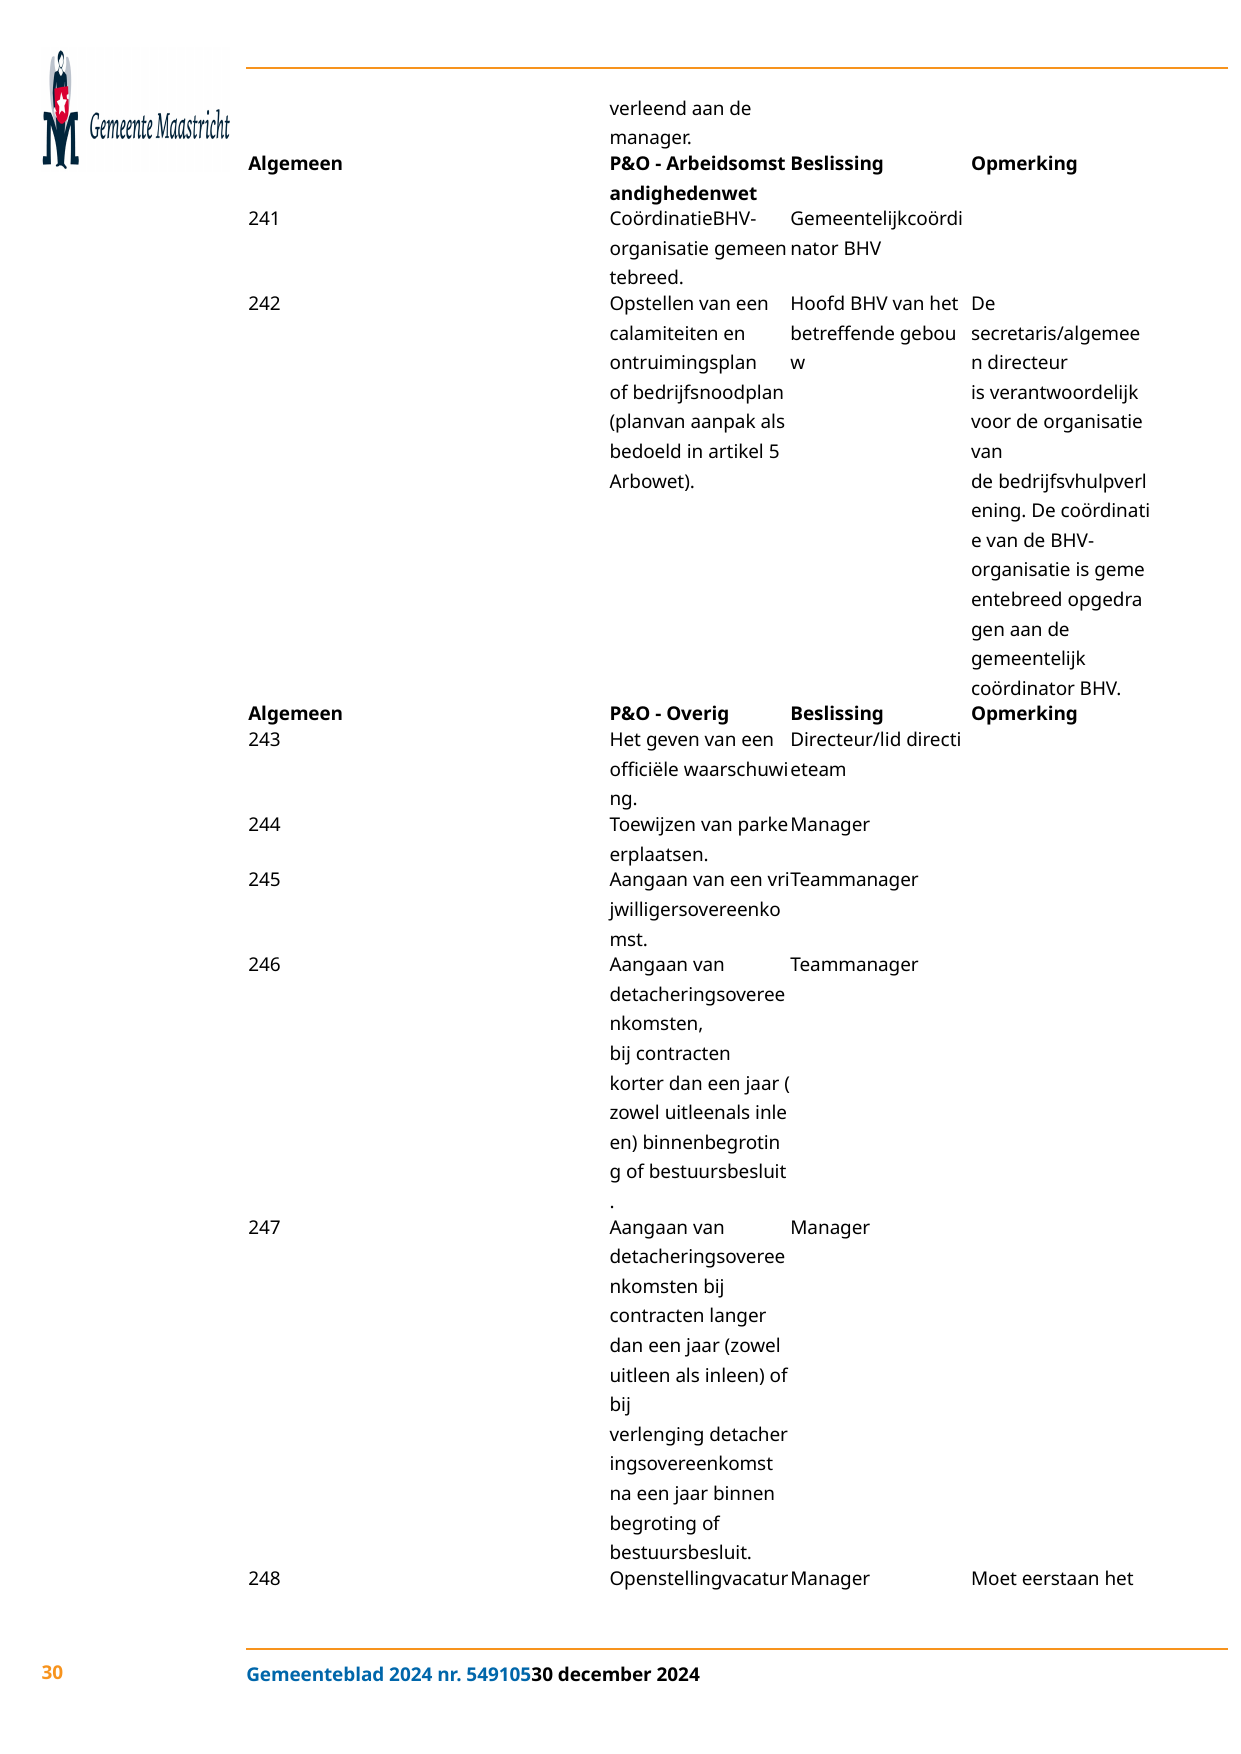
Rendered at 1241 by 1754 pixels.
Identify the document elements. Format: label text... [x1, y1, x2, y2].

table_cell [971, 95, 1152, 150]
table_cell [429, 951, 609, 1214]
table_cell [971, 811, 1152, 867]
table_cell Directeur/lid directieteam [790, 726, 971, 811]
table_cell [971, 726, 1152, 811]
table_cell [971, 1214, 1152, 1565]
table_cell Opmerking [971, 701, 1152, 726]
table_cell De secretaris/algemeen directeur is verantwoordelijk voor de organisatie van de bedrijfsvhulpverlening. De coördinatie van de BHV­organisatie is gemeentebreed opgedragen aan de gemeentelijk coördinator BHV. [971, 290, 1152, 701]
table_cell Aangaan van een vrijwilligersovereenkomst. [609, 867, 790, 951]
table_cell [429, 205, 609, 290]
table_cell 245 [248, 867, 429, 951]
table_cell [790, 95, 971, 150]
table_cell [429, 811, 609, 867]
table_cell Het geven van een officiële waarschuwing. [609, 726, 790, 811]
table_cell Opstellen van een calamiteiten­ en ontruimingsplan of bedrijfsnoodplan (planvan aanpak als bedoeld in artikel 5 Arbowet). [609, 290, 790, 701]
table_cell CoördinatieBHV­organisatie gemeentebreed. [609, 205, 790, 290]
table_cell [971, 205, 1152, 290]
table_cell 247 [248, 1214, 429, 1565]
table_cell [429, 1565, 609, 1591]
table_cell Manager [790, 1565, 971, 1591]
table_cell Manager [790, 811, 971, 867]
table_cell Moet eerstaan het [971, 1565, 1152, 1591]
table_cell 246 [248, 951, 429, 1214]
table_cell Manager [790, 1214, 971, 1565]
table_cell 244 [248, 811, 429, 867]
table_cell [971, 951, 1152, 1214]
table_cell Algemeen [248, 150, 609, 205]
table_cell P&O - Overig [609, 701, 790, 726]
table_cell 248 [248, 1565, 429, 1591]
table_cell Openstellingvacatur [609, 1565, 790, 1591]
table_cell [429, 867, 609, 951]
table_cell verleend aan de manager. [609, 95, 790, 150]
table_cell Opmerking [971, 150, 1152, 205]
table_cell Teammanager [790, 867, 971, 951]
table_cell Hoofd BHV van het betreffende gebouw [790, 290, 971, 701]
table_cell [971, 867, 1152, 951]
table_cell Aangaan van detacheringsovereenkomsten, bij contracten korter dan een jaar (zowel uitleenals inleen) binnenbegroting of bestuursbesluit . [609, 951, 790, 1214]
table_cell 241 [248, 205, 429, 290]
picture [41, 47, 231, 172]
table_cell [429, 1214, 609, 1565]
table_cell 243 [248, 726, 429, 811]
table_cell Gemeentelijkcoördinator BHV [790, 205, 971, 290]
table_cell [429, 95, 609, 150]
table_cell [429, 726, 609, 811]
table_cell Aangaan van detacheringsovereenkomsten bij contracten langer dan een jaar (zowel uitleen als inleen) of bij verlenging detacheringsovereenkomst na een jaar binnen begroting of bestuursbesluit. [609, 1214, 790, 1565]
table_cell Beslissing [790, 701, 971, 726]
table_cell P&O - Arbeidsomstandighedenwet [609, 150, 790, 205]
table_cell 242 [248, 290, 429, 701]
table_cell Toewijzen van parkeerplaatsen. [609, 811, 790, 867]
table_cell Beslissing [790, 150, 971, 205]
table_cell Teammanager [790, 951, 971, 1214]
table_cell [248, 95, 429, 150]
table_cell Algemeen [248, 701, 609, 726]
table_cell [429, 290, 609, 701]
